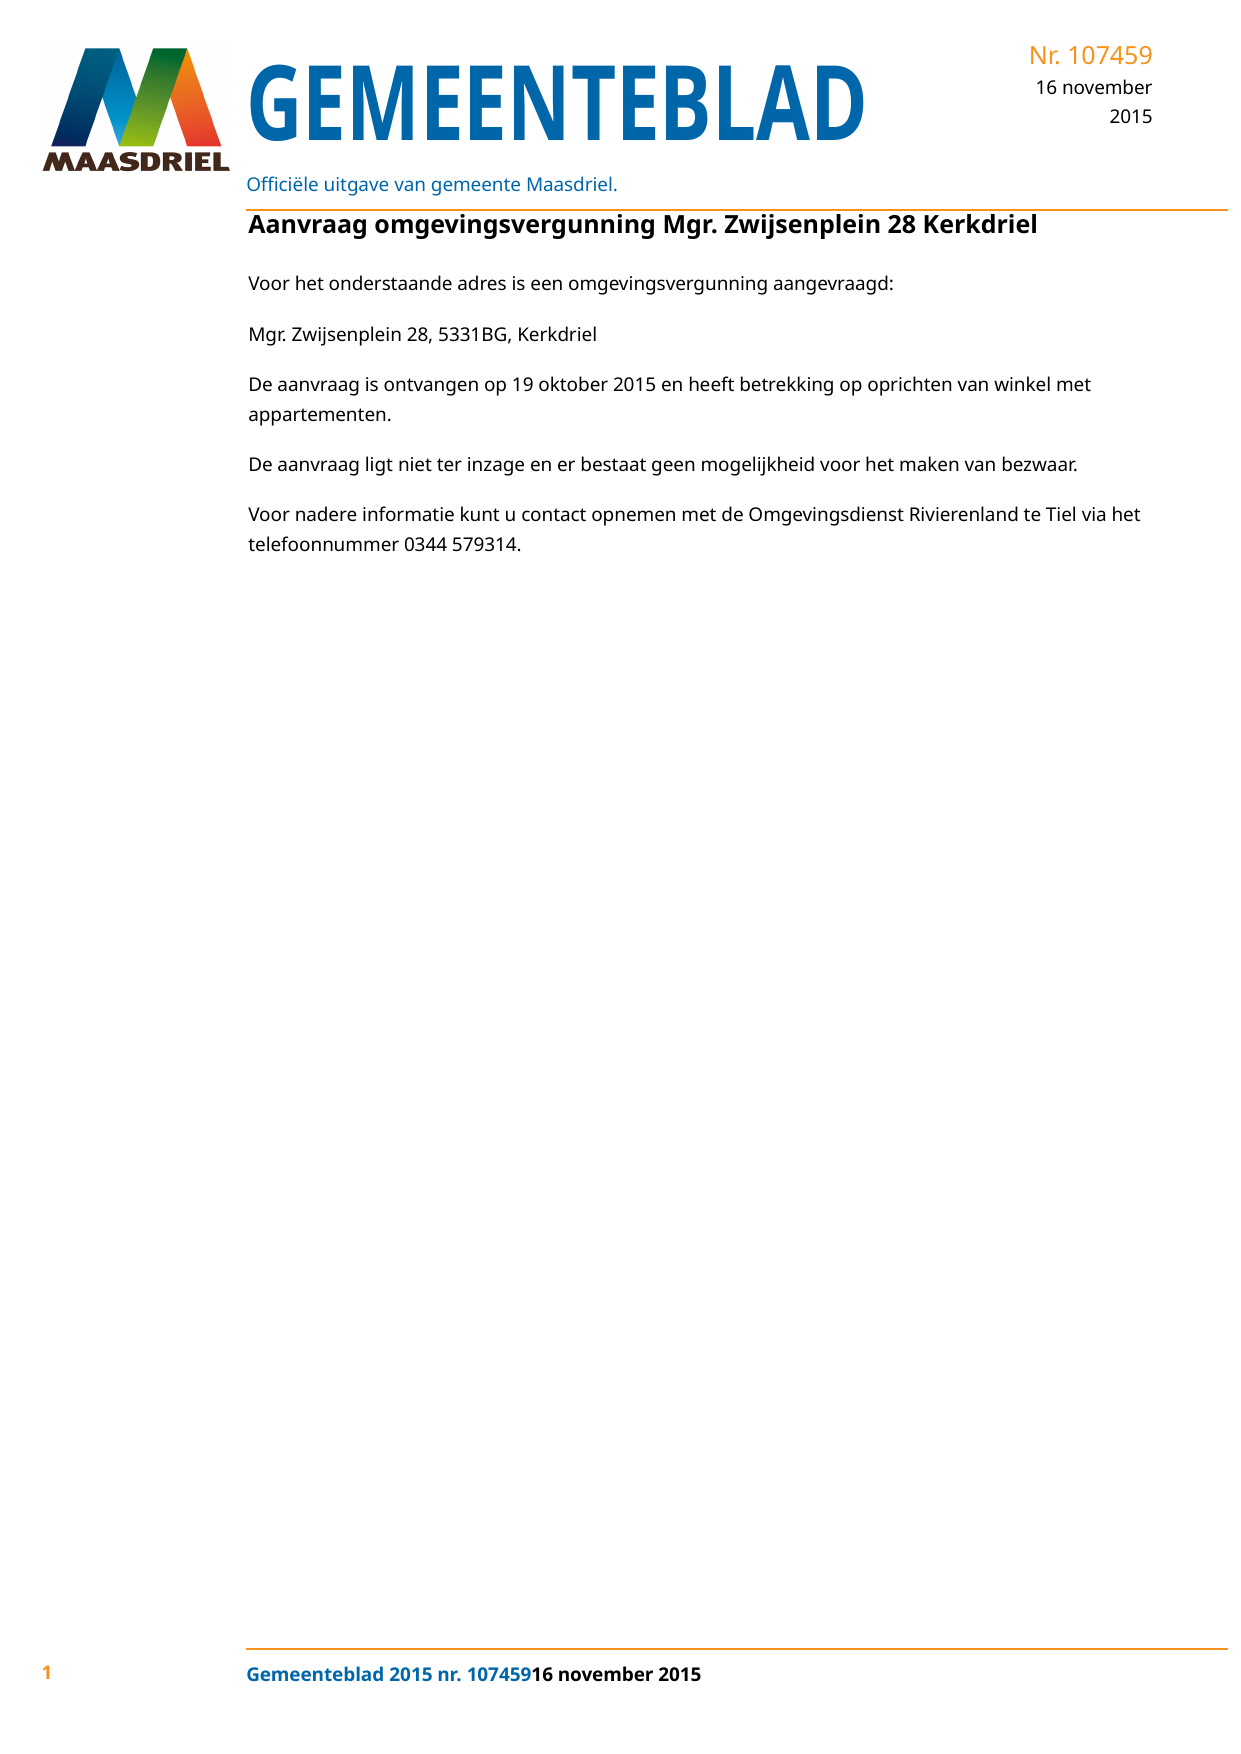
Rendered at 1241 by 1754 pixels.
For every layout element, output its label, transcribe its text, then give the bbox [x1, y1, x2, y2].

text Voor nadere informatie kunt u contact opnemen met de Omgevingsdienst Rivierenland te Tiel via het telefoonnummer 0344 579314. [248, 502, 1152, 557]
text Mgr. Zwijsenplein 28, 5331BG, Kerkdriel [248, 321, 1152, 346]
text Aanvraag omgevingsvergunning Mgr. Zwijsenplein 28 Kerkdriel [248, 211, 1152, 241]
picture [41, 47, 231, 172]
text De aanvraag is ontvangen op 19 oktober 2015 en heeft betrekking op oprichten van winkel met appartementen. [248, 371, 1152, 426]
text Voor het onderstaande adres is een omgevingsvergunning aangevraagd: [248, 270, 1152, 296]
text De aanvraag ligt niet ter inzage en er bestaat geen mogelijkheid voor het maken van bezwaar. [248, 451, 1152, 477]
